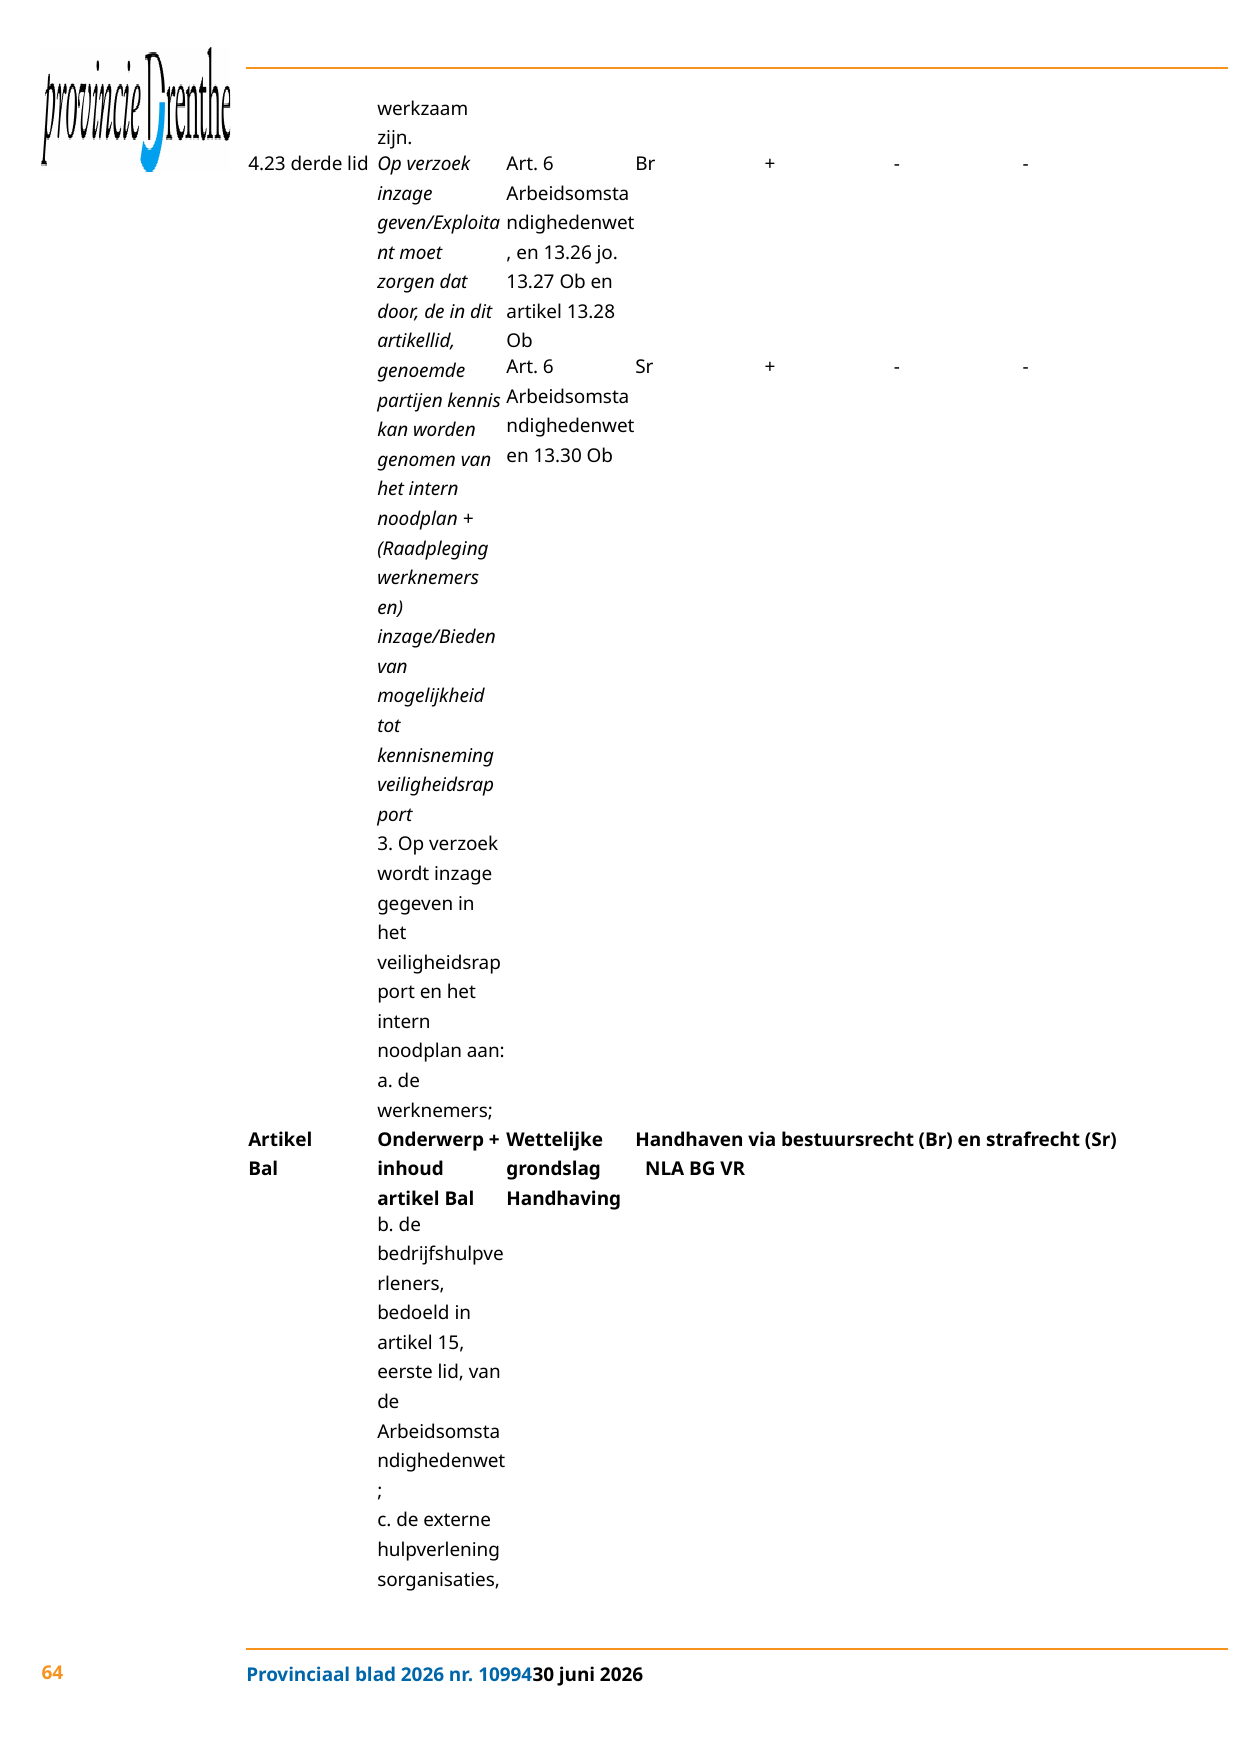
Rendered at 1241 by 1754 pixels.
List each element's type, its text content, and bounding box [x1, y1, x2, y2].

table_header Artikel Bal [248, 1126, 377, 1211]
table_cell [506, 1211, 635, 1591]
table_cell - [1023, 353, 1152, 1122]
table_cell [764, 1211, 893, 1591]
table_cell Br [635, 150, 764, 353]
table_cell - [894, 353, 1022, 1122]
table_cell [635, 95, 764, 150]
table_header Handhaven via bestuursrecht (Br) en strafrecht (Sr) NLA BG VR [635, 1126, 1152, 1211]
table_cell Art. 6 Arbeidsomstandighedenwet, en 13.26 jo. 13.27 Ob en artikel 13.28 Ob [506, 150, 635, 353]
table_cell [764, 95, 893, 150]
table_cell - [894, 95, 1022, 150]
table_header Onderwerp + inhoud artikel Bal [377, 1126, 506, 1211]
table_cell + [764, 353, 893, 1122]
table_cell Sr [635, 353, 764, 1122]
table_cell [894, 1211, 1022, 1591]
table_cell werkzaam zijn. [377, 95, 506, 150]
table_cell + [764, 150, 893, 353]
table_cell 4.23 derde lid [248, 150, 377, 1122]
table_cell [248, 95, 377, 150]
table_cell - [894, 150, 1022, 353]
table_cell - [1023, 150, 1152, 353]
table_cell Op verzoek inzage geven/Exploitant moet zorgen dat door, de in dit artikellid, genoemde partijen kennis kan worden genomen van het intern noodplan + (Raadpleging werknemers en) inzage/Bieden van mogelijkheid tot kennisneming veiligheidsrapport 3. Op verzoek wordt inzage gegeven in het veiligheidsrapport en het intern noodplan aan: a. de werknemers; [377, 150, 506, 1122]
table_cell [1023, 1211, 1152, 1591]
table_cell b. de bedrijfshulpverleners, bedoeld in artikel 15, eerste lid, van de Arbeidsomstandighedenwet; c. de externe hulpverleningsorganisaties, [377, 1211, 506, 1591]
table_cell Art. 6 Arbeidsomstandighedenwet en 13.30 Ob [506, 353, 635, 1122]
table_cell [506, 95, 635, 150]
table_cell [635, 1211, 764, 1591]
table_header Wettelijke grondslag Handhaving [506, 1126, 635, 1211]
picture [41, 47, 231, 172]
table_cell [248, 1211, 377, 1591]
table_cell - [1023, 95, 1152, 150]
